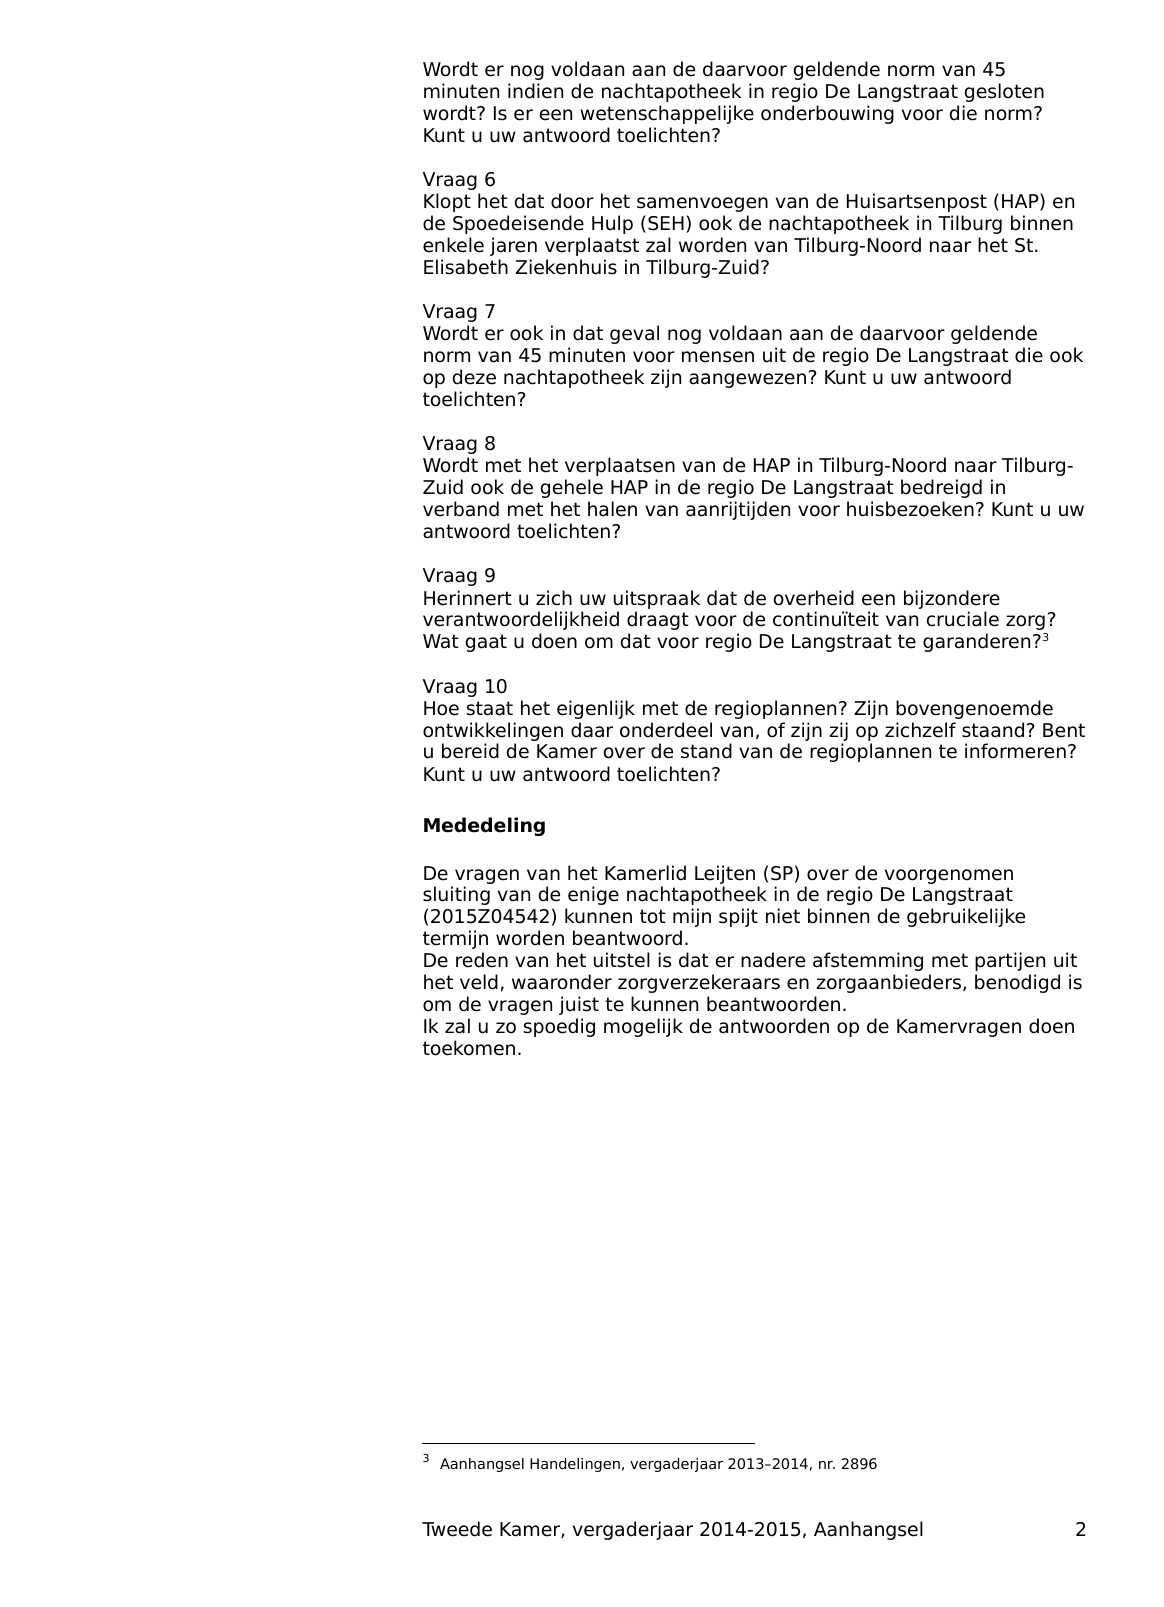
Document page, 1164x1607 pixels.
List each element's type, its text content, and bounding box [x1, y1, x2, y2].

text Hoe staat het eigenlijk met de regioplannen? Zijn bovengenoemde ontwikkelingen daar onderdeel van, of zijn zij op zichzelf staand? Bent u bereid de Kamer over de stand van de regioplannen te informeren? Kunt u uw antwoord toelichten? [422, 697, 1087, 785]
text Aanhangsel Handelingen, vergaderjaar 2013–2014, nr. 2896 [422, 1452, 1087, 1474]
text Wordt er nog voldaan aan de daarvoor geldende norm van 45 minuten indien de nachtapotheek in regio De Langstraat gesloten wordt? Is er een wetenschappelijke onderbouwing voor die norm? Kunt u uw antwoord toelichten? [422, 59, 1087, 147]
text De reden van het uitstel is dat er nadere afstemming met partijen uit het veld, waaronder zorgverzekeraars en zorgaanbieders, benodigd is om de vragen juist te kunnen beantwoorden. [422, 950, 1087, 1016]
text Vraag 7 [422, 301, 1087, 323]
text Vraag 6 [422, 169, 1087, 191]
text Wordt er ook in dat geval nog voldaan aan de daarvoor geldende norm van 45 minuten voor mensen uit de regio De Langstraat die ook op deze nachtapotheek zijn aangewezen? Kunt u uw antwoord toelichten? [422, 323, 1087, 411]
text Vraag 8 [422, 433, 1087, 455]
text Vraag 9 [422, 565, 1087, 587]
text Herinnert u zich uw uitspraak dat de overheid een bijzondere verantwoordelijkheid draagt voor de continuïteit van cruciale zorg? Wat gaat u doen om dat voor regio De Langstraat te garanderen? [422, 587, 1087, 653]
subtitle Mededeling [422, 815, 1087, 837]
text Ik zal u zo spoedig mogelijk de antwoorden op de Kamervragen doen toekomen. [422, 1016, 1087, 1060]
text Wordt met het verplaatsen van de HAP in Tilburg-Noord naar Tilburg-Zuid ook de gehele HAP in de regio De Langstraat bedreigd in verband met het halen van aanrijtijden voor huisbezoeken? Kunt u uw antwoord toelichten? [422, 455, 1087, 543]
text Vraag 10 [422, 676, 1087, 697]
text Klopt het dat door het samenvoegen van de Huisartsenpost (HAP) en de Spoedeisende Hulp (SEH) ook de nachtapotheek in Tilburg binnen enkele jaren verplaatst zal worden van Tilburg-Noord naar het St. Elisabeth Ziekenhuis in Tilburg-Zuid? [422, 191, 1087, 279]
text De vragen van het Kamerlid Leijten (SP) over de voorgenomen sluiting van de enige nachtapotheek in de regio De Langstraat (2015Z04542) kunnen tot mijn spijt niet binnen de gebruikelijke termijn worden beantwoord. [422, 862, 1087, 950]
